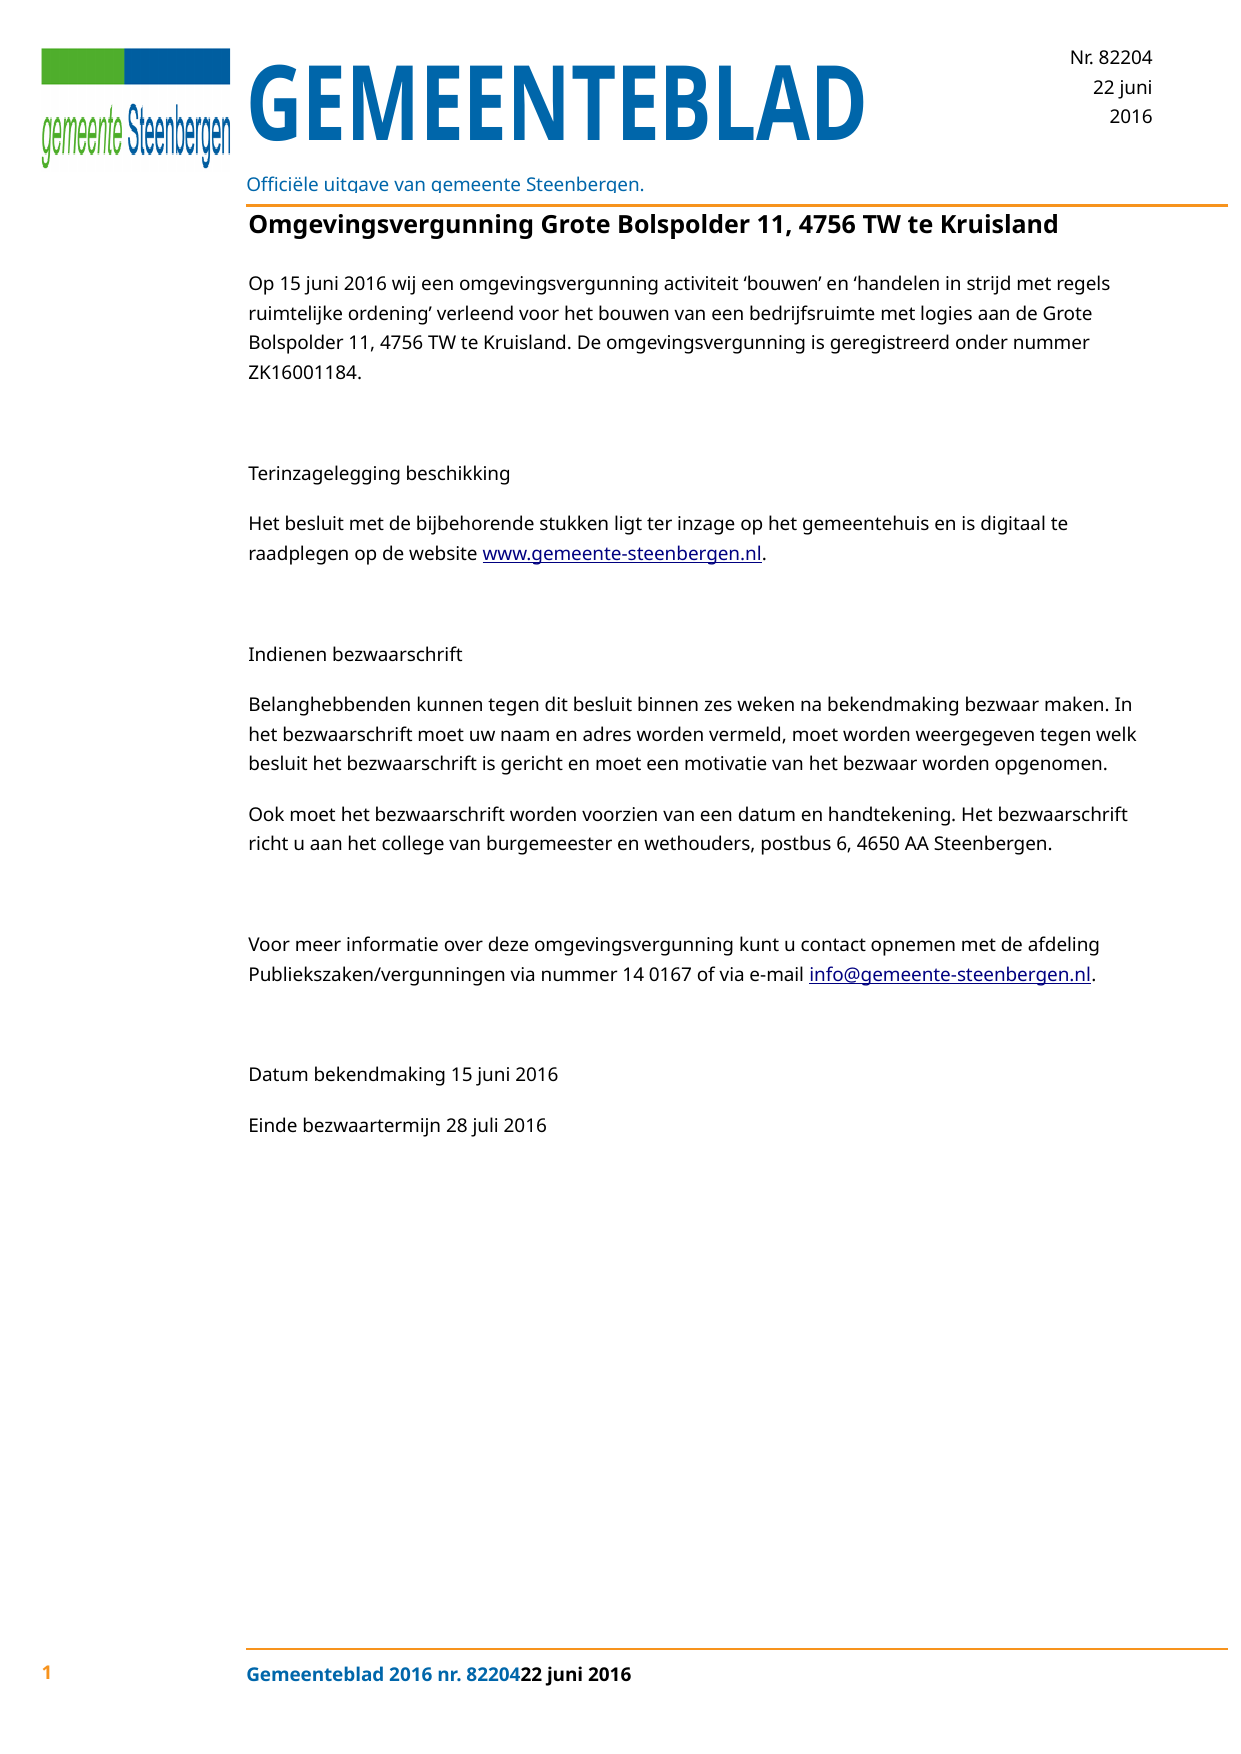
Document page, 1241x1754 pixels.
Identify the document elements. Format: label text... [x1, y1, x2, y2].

text Terinzagelegging beschikking [248, 460, 1152, 486]
picture [41, 47, 231, 172]
text Belanghebbenden kunnen tegen dit besluit binnen zes weken na bekendmaking bezwaar maken. In het bezwaarschrift moet uw naam en adres worden vermeld, moet worden weergegeven tegen welk besluit het bezwaarschrift is gericht en moet een motivatie van het bezwaar worden opgenomen. [248, 691, 1152, 776]
text Ook moet het bezwaarschrift worden voorzien van een datum en handtekening. Het bezwaarschrift richt u aan het college van burgemeester en wethouders, postbus 6, 4650 AA Steenbergen. [248, 801, 1152, 856]
text Het besluit met de bijbehorende stukken ligt ter inzage op het gemeentehuis en is digitaal te raadplegen op de website www.gemeente-steenbergen.nl. [248, 510, 1152, 566]
text Op 15 juni 2016 wij een omgevingsvergunning activiteit ‘bouwen’ en ‘handelen in strijd met regels ruimtelijke ordening’ verleend voor het bouwen van een bedrijfsruimte met logies aan de Grote Bolspolder 11, 4756 TW te Kruisland. De omgevingsvergunning is geregistreerd onder nummer ZK16001184. [248, 270, 1152, 385]
text Indienen bezwaarschrift [248, 641, 1152, 666]
text Datum bekendmaking 15 juni 2016 [248, 1062, 1152, 1087]
text Einde bezwaartermijn 28 juli 2016 [248, 1112, 1152, 1138]
text Omgevingsvergunning Grote Bolspolder 11, 4756 TW te Kruisland [248, 207, 1152, 241]
text Voor meer informatie over deze omgevingsvergunning kunt u contact opnemen met de afdeling Publiekszaken/vergunningen via nummer 14 0167 of via e-mail info@gemeente-steenbergen.nl. [248, 931, 1152, 986]
